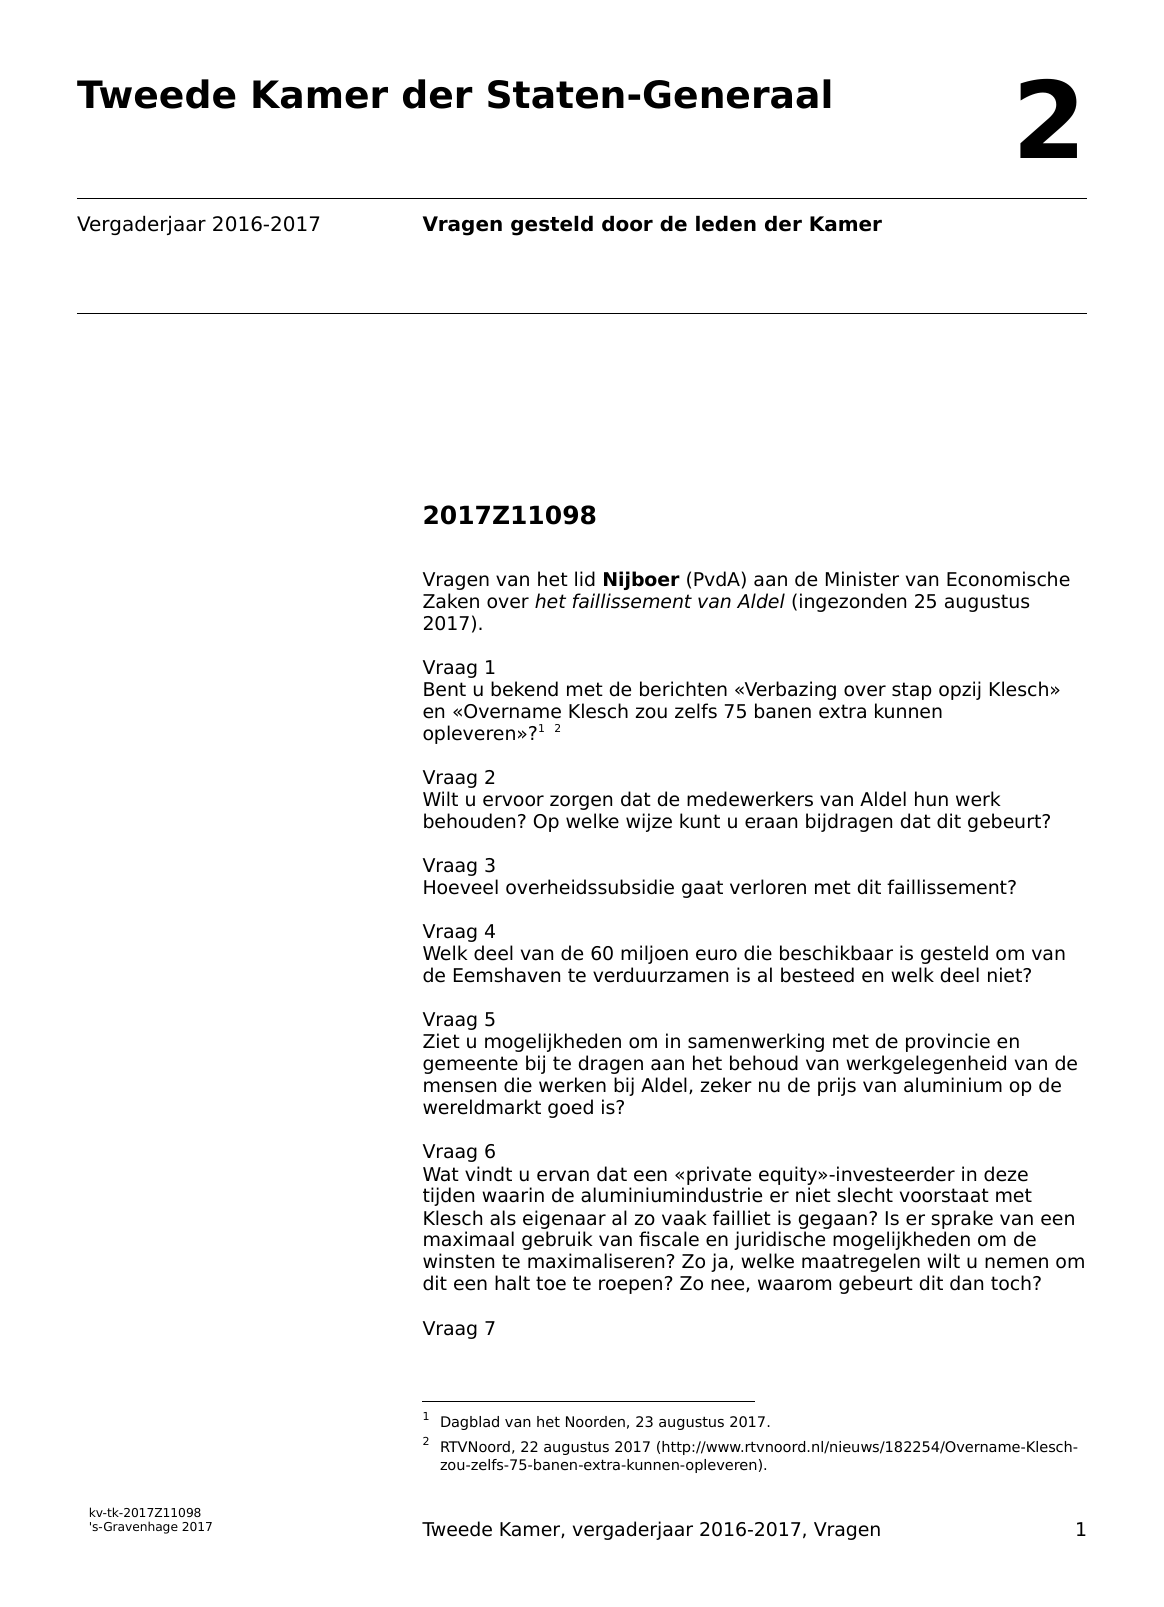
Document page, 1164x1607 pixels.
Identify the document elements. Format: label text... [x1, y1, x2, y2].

text Vraag 3 [422, 855, 1087, 877]
text Ziet u mogelijkheden om in samenwerking met de provincie en gemeente bij te dragen aan het behoud van werkgelegenheid van de mensen die werken bij Aldel, zeker nu de prijs van aluminium op de wereldmarkt goed is? [422, 1031, 1087, 1119]
table_header 2 [886, 59, 1087, 198]
table_header Tweede Kamer der Staten-Generaal [77, 59, 886, 198]
text Vragen van het lid Nijboer (PvdA) aan de Minister van Economische Zaken over het faillissement van Aldel (ingezonden 25 augustus 2017). [422, 569, 1087, 635]
text Hoeveel overheidssubsidie gaat verloren met dit faillissement? [422, 877, 1087, 899]
text RTVNoord, 22 augustus 2017 (http://www.rtvnoord.nl/nieuws/182254/Overname-Klesch-zou-zelfs-75-banen-extra-kunnen-opleveren). [422, 1435, 1087, 1474]
text Wilt u ervoor zorgen dat de medewerkers van Aldel hun werk behouden? Op welke wijze kunt u eraan bijdragen dat dit gebeurt? [422, 789, 1087, 833]
text Welk deel van de 60 miljoen euro die beschikbaar is gesteld om van de Eemshaven te verduurzamen is al besteed en welk deel niet? [422, 943, 1087, 987]
text Vraag 2 [422, 767, 1087, 789]
table_cell Vergaderjaar 2016-2017 [77, 199, 422, 313]
text Vraag 7 [422, 1317, 1087, 1339]
table_cell Vragen gesteld door de leden der Kamer [422, 199, 1087, 313]
text kv-tk-2017Z11098 [88, 1506, 323, 1520]
text Wat vindt u ervan dat een «private equity»-investeerder in deze tijden waarin de aluminiumindustrie er niet slecht voorstaat met Klesch als eigenaar al zo vaak failliet is gegaan? Is er sprake van een maximaal gebruik van fiscale en juridische mogelijkheden om de winsten te maximaliseren? Zo ja, welke maatregelen wilt u nemen om dit een halt toe te roepen? Zo nee, waarom gebeurt dit dan toch? [422, 1163, 1087, 1295]
text Vraag 4 [422, 921, 1087, 943]
text Vraag 5 [422, 1009, 1087, 1031]
text Bent u bekend met de berichten «Verbazing over stap opzij Klesch» en «Overname Klesch zou zelfs 75 banen extra kunnen opleveren»? [422, 679, 1087, 745]
text 's-Gravenhage 2017 [88, 1520, 323, 1534]
text Vraag 1 [422, 657, 1087, 679]
text Dagblad van het Noorden, 23 augustus 2017. [422, 1410, 1087, 1432]
text Vraag 6 [422, 1141, 1087, 1163]
text 2017Z11098 [422, 501, 1087, 531]
